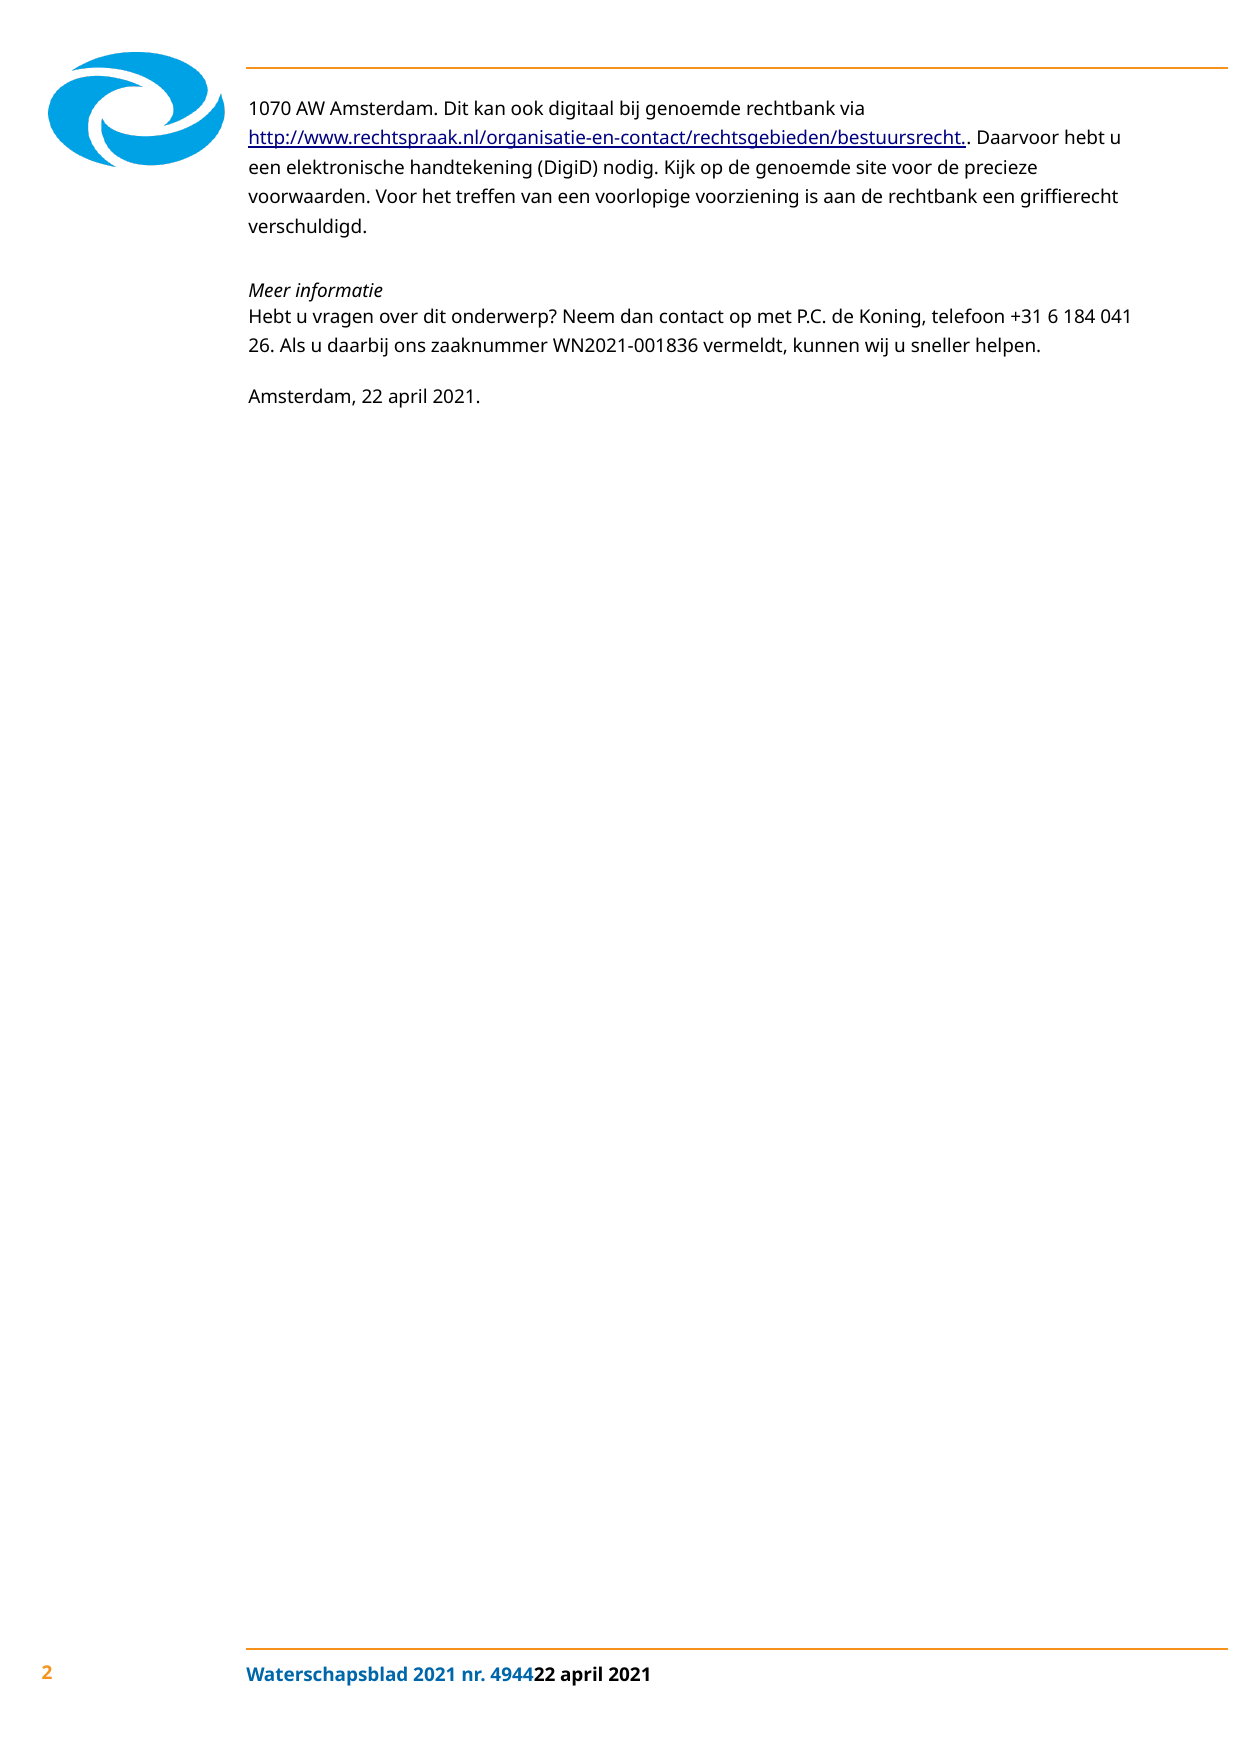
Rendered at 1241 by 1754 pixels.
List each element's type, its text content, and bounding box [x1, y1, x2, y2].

text 1070 AW Amsterdam. Dit kan ook digitaal bij genoemde rechtbank via http://www.rechtspraak.nl/organisatie-en-contact/rechtsgebieden/bestuursrecht.. Daarvoor hebt u een elektronische handtekening (DigiD) nodig. Kijk op de genoemde site voor de precieze voorwaarden. Voor het treffen van een voorlopige voorziening is aan de rechtbank een griffierecht verschuldigd. [248, 95, 1152, 239]
text Amsterdam, 22 april 2021. [248, 383, 1152, 408]
text Hebt u vragen over dit onderwerp? Neem dan contact op met P.C. de Koning, telefoon +31 6 184 041 26. Als u daarbij ons zaaknummer WN2021-001836 vermeldt, kunnen wij u sneller helpen. [248, 303, 1152, 358]
text Meer informatie [248, 277, 1152, 303]
picture [41, 47, 231, 172]
